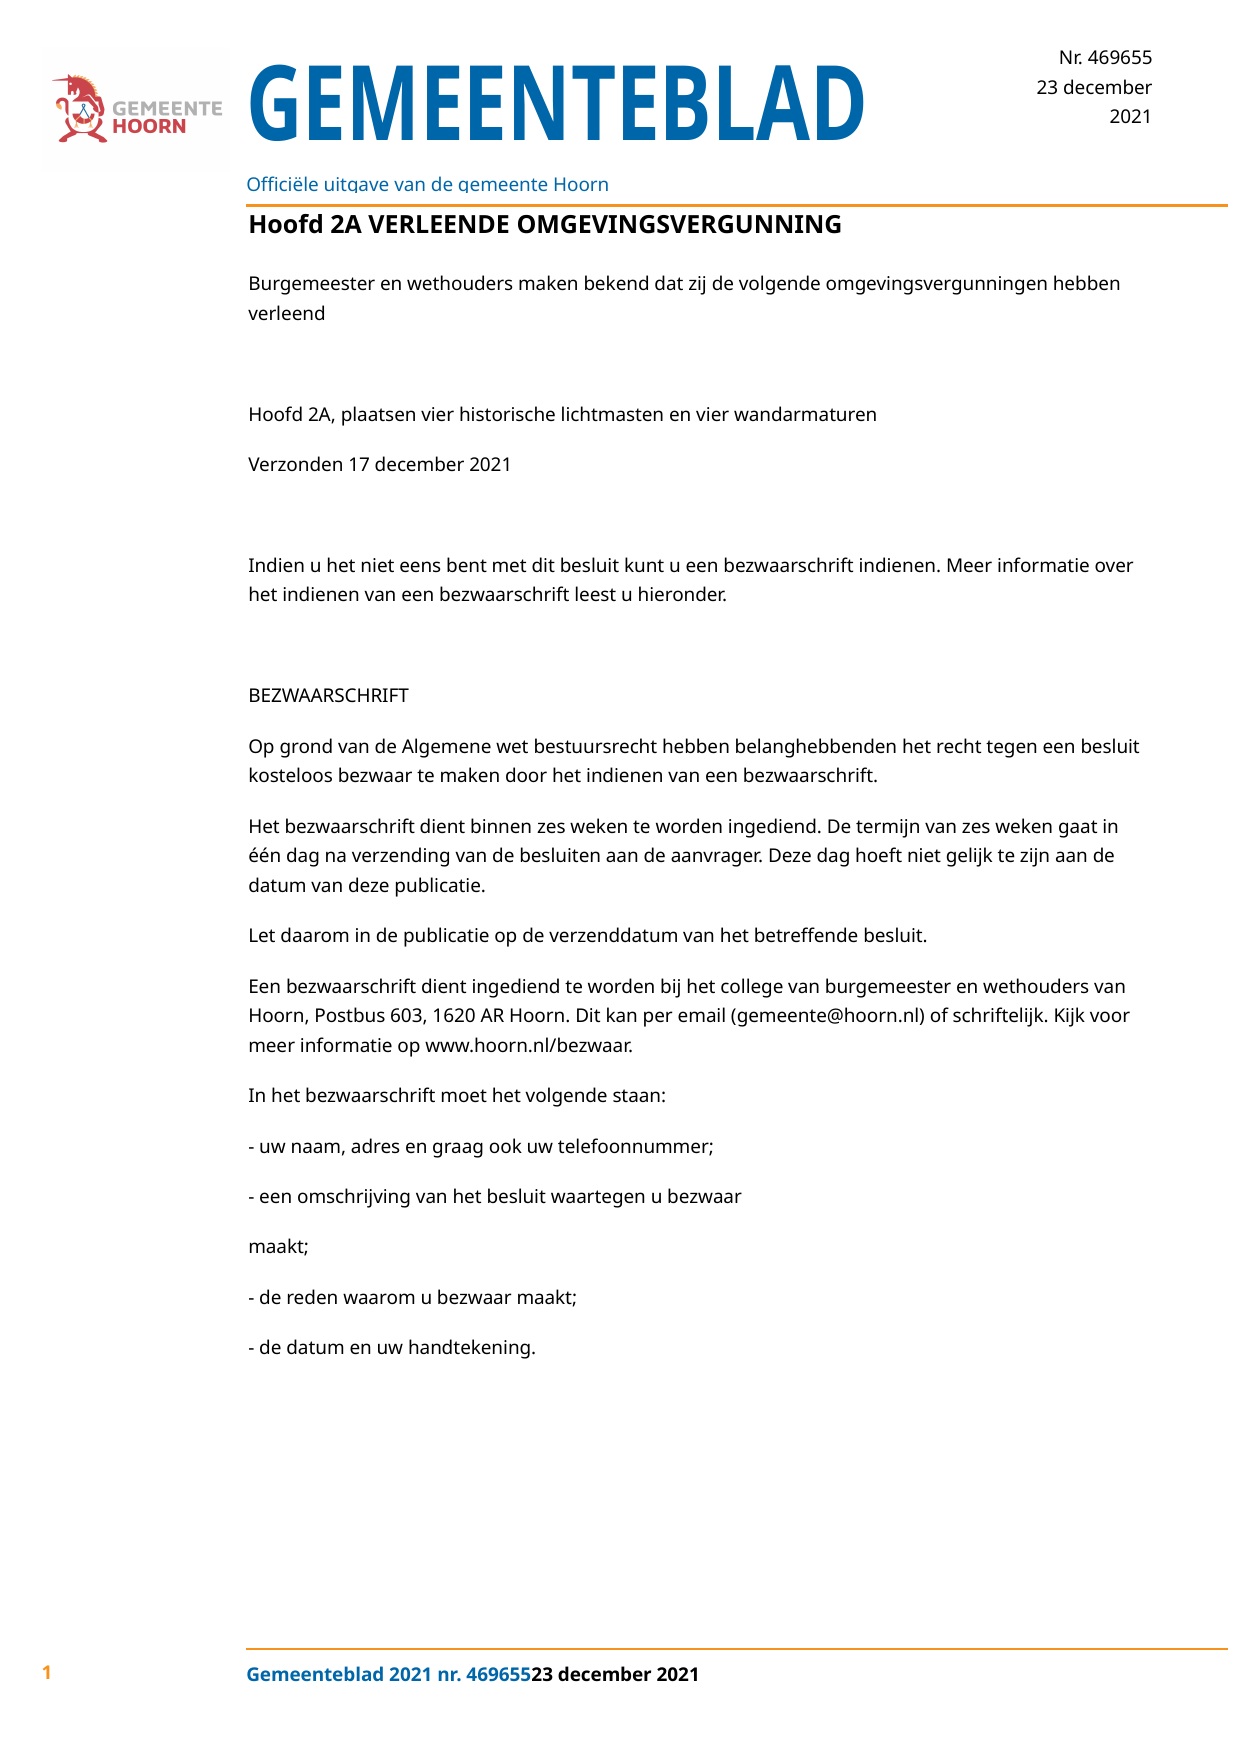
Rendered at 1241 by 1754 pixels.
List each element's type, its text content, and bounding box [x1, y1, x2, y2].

text maakt; [248, 1234, 1152, 1259]
picture [41, 47, 231, 172]
text Op grond van de Algemene wet bestuursrecht hebben belanghebbenden het recht tegen een besluit kosteloos bezwaar te maken door het indienen van een bezwaarschrift. [248, 733, 1152, 788]
text - een omschrijving van het besluit waartegen u bezwaar [248, 1183, 1152, 1209]
text - uw naam, adres en graag ook uw telefoonnummer; [248, 1133, 1152, 1158]
text In het bezwaarschrift moet het volgende staan: [248, 1082, 1152, 1108]
text Het bezwaarschrift dient binnen zes weken te worden ingediend. De termijn van zes weken gaat in één dag na verzending van de besluiten aan de aanvrager. Deze dag hoeft niet gelijk te zijn aan de datum van deze publicatie. [248, 813, 1152, 898]
text Verzonden 17 december 2021 [248, 451, 1152, 477]
text - de datum en uw handtekening. [248, 1334, 1152, 1360]
text - de reden waarom u bezwaar maakt; [248, 1284, 1152, 1310]
text Let daarom in de publicatie op de verzenddatum van het betreffende besluit. [248, 922, 1152, 948]
text BEZWAARSCHRIFT [248, 682, 1152, 708]
text Een bezwaarschrift dient ingediend te worden bij het college van burgemeester en wethouders van Hoorn, Postbus 603, 1620 AR Hoorn. Dit kan per email (gemeente@hoorn.nl) of schriftelijk. Kijk voor meer informatie op www.hoorn.nl/bezwaar. [248, 973, 1152, 1058]
text Hoofd 2A, plaatsen vier historische lichtmasten en vier wandarmaturen [248, 401, 1152, 426]
text Indien u het niet eens bent met dit besluit kunt u een bezwaarschrift indienen. Meer informatie over het indienen van een bezwaarschrift leest u hieronder. [248, 552, 1152, 607]
text Burgemeester en wethouders maken bekend dat zij de volgende omgevingsvergunningen hebben verleend [248, 270, 1152, 326]
text Hoofd 2A VERLEENDE OMGEVINGSVERGUNNING [248, 207, 1152, 241]
